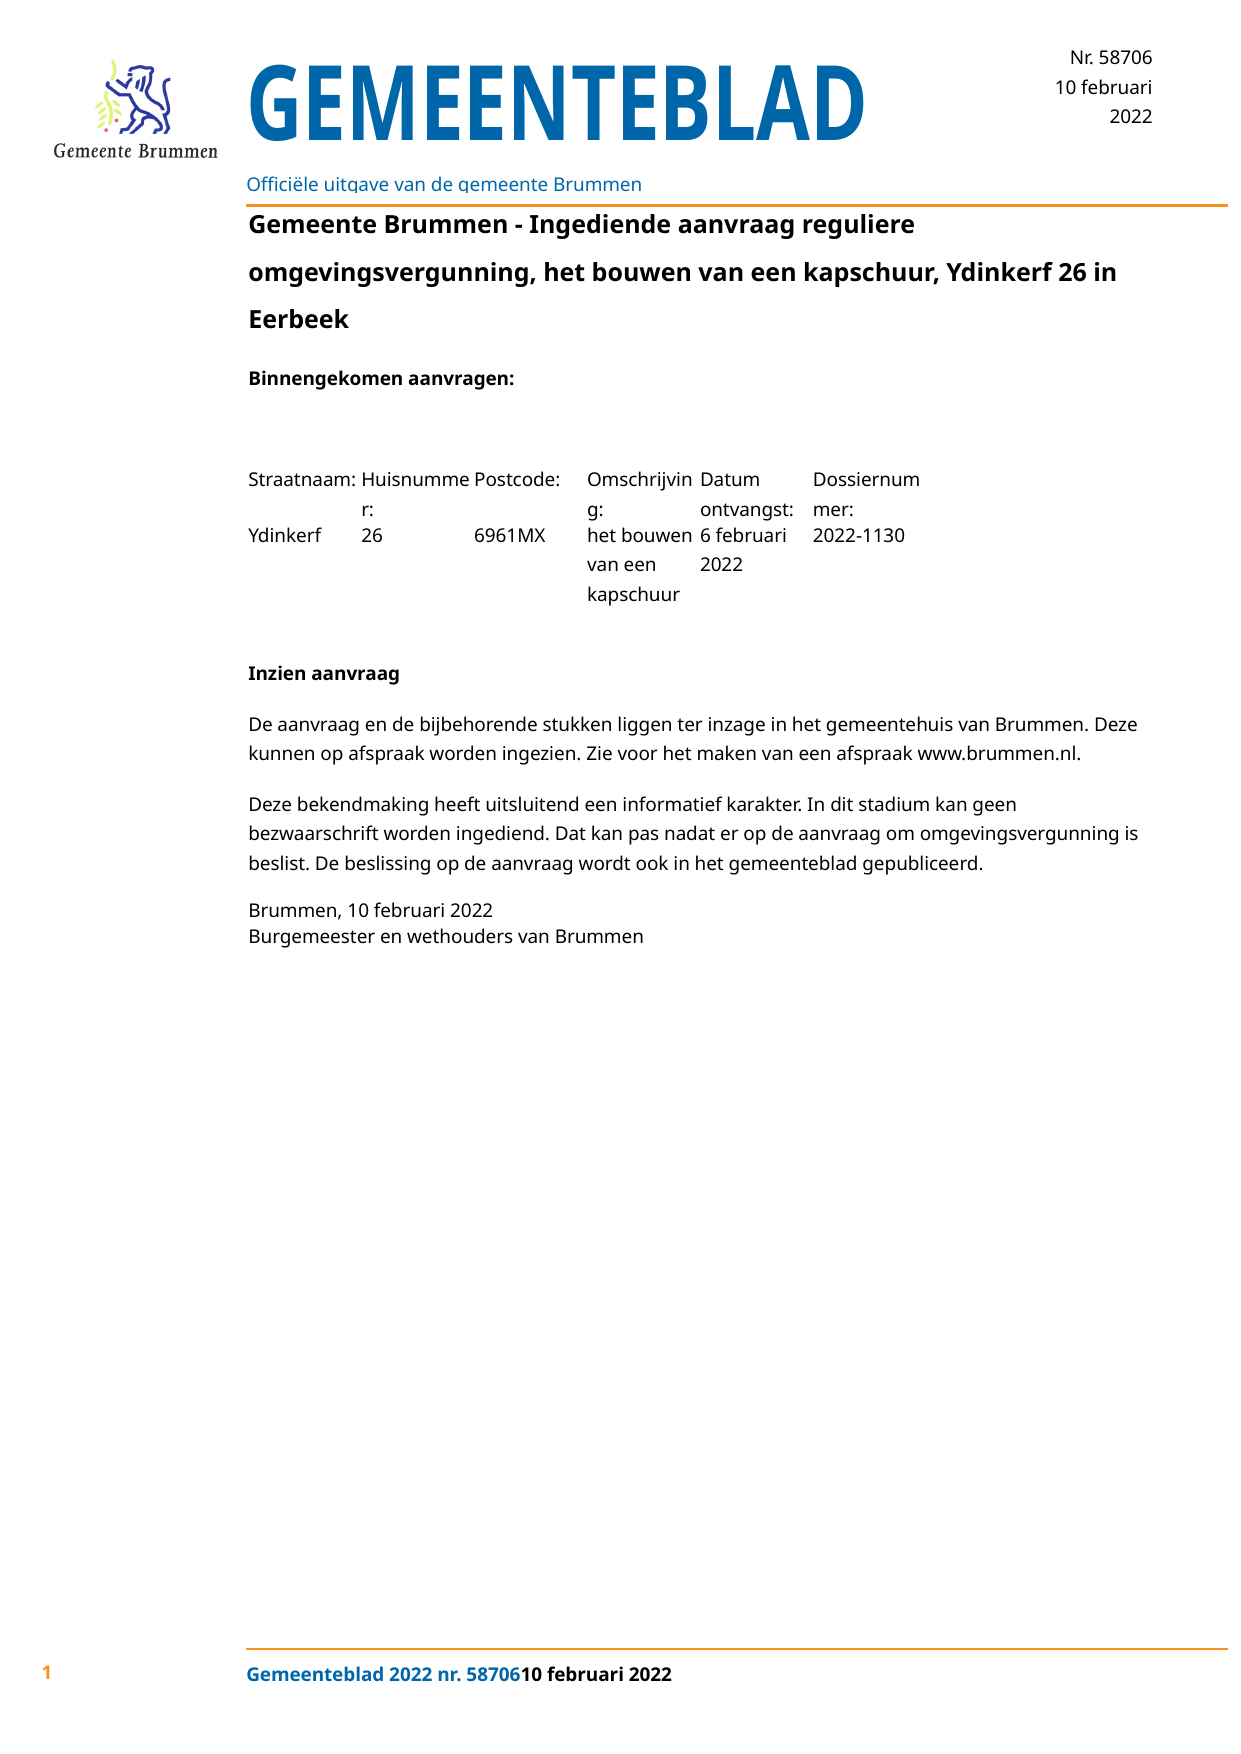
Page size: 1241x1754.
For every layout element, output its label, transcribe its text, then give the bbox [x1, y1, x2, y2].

table_header [926, 466, 1038, 522]
table_cell [1039, 522, 1152, 607]
table_header [1039, 466, 1152, 522]
table_cell het bouwen van een kapschuur [587, 522, 700, 607]
table_cell 6961MX [474, 522, 587, 607]
text Inzien aanvraag [248, 660, 1152, 686]
text Burgemeester en wethouders van Brummen [248, 923, 1152, 949]
table_cell [926, 522, 1038, 607]
text Gemeente Brummen - Ingediende aanvraag reguliere omgevingsvergunning, het bouwen van een kapschuur, Ydinkerf 26 in Eerbeek [248, 207, 1152, 336]
table_header Dossiernummer: [813, 466, 926, 522]
table_header Straatnaam: [248, 466, 361, 522]
table_header Huisnummer: [361, 466, 474, 522]
table_cell 2022-1130 [813, 522, 926, 607]
table_cell 6 februari 2022 [700, 522, 813, 607]
text Binnengekomen aanvragen: [248, 366, 1152, 391]
table_header Postcode: [474, 466, 587, 522]
text Brummen, 10 februari 2022 [248, 898, 1152, 923]
table_cell Ydinkerf [248, 522, 361, 607]
table_header Datum ontvangst: [700, 466, 813, 522]
table_cell 26 [361, 522, 474, 607]
text De aanvraag en de bijbehorende stukken liggen ter inzage in het gemeentehuis van Brummen. Deze kunnen op afspraak worden ingezien. Zie voor het maken van een afspraak www.brummen.nl. [248, 711, 1152, 766]
table_header Omschrijving: [587, 466, 700, 522]
text Deze bekendmaking heeft uitsluitend een informatief karakter. In dit stadium kan geen bezwaarschrift worden ingediend. Dat kan pas nadat er op de aanvraag om omgevingsvergunning is beslist. De beslissing op de aanvraag wordt ook in het gemeenteblad gepubliceerd. [248, 791, 1152, 876]
picture [41, 47, 231, 172]
